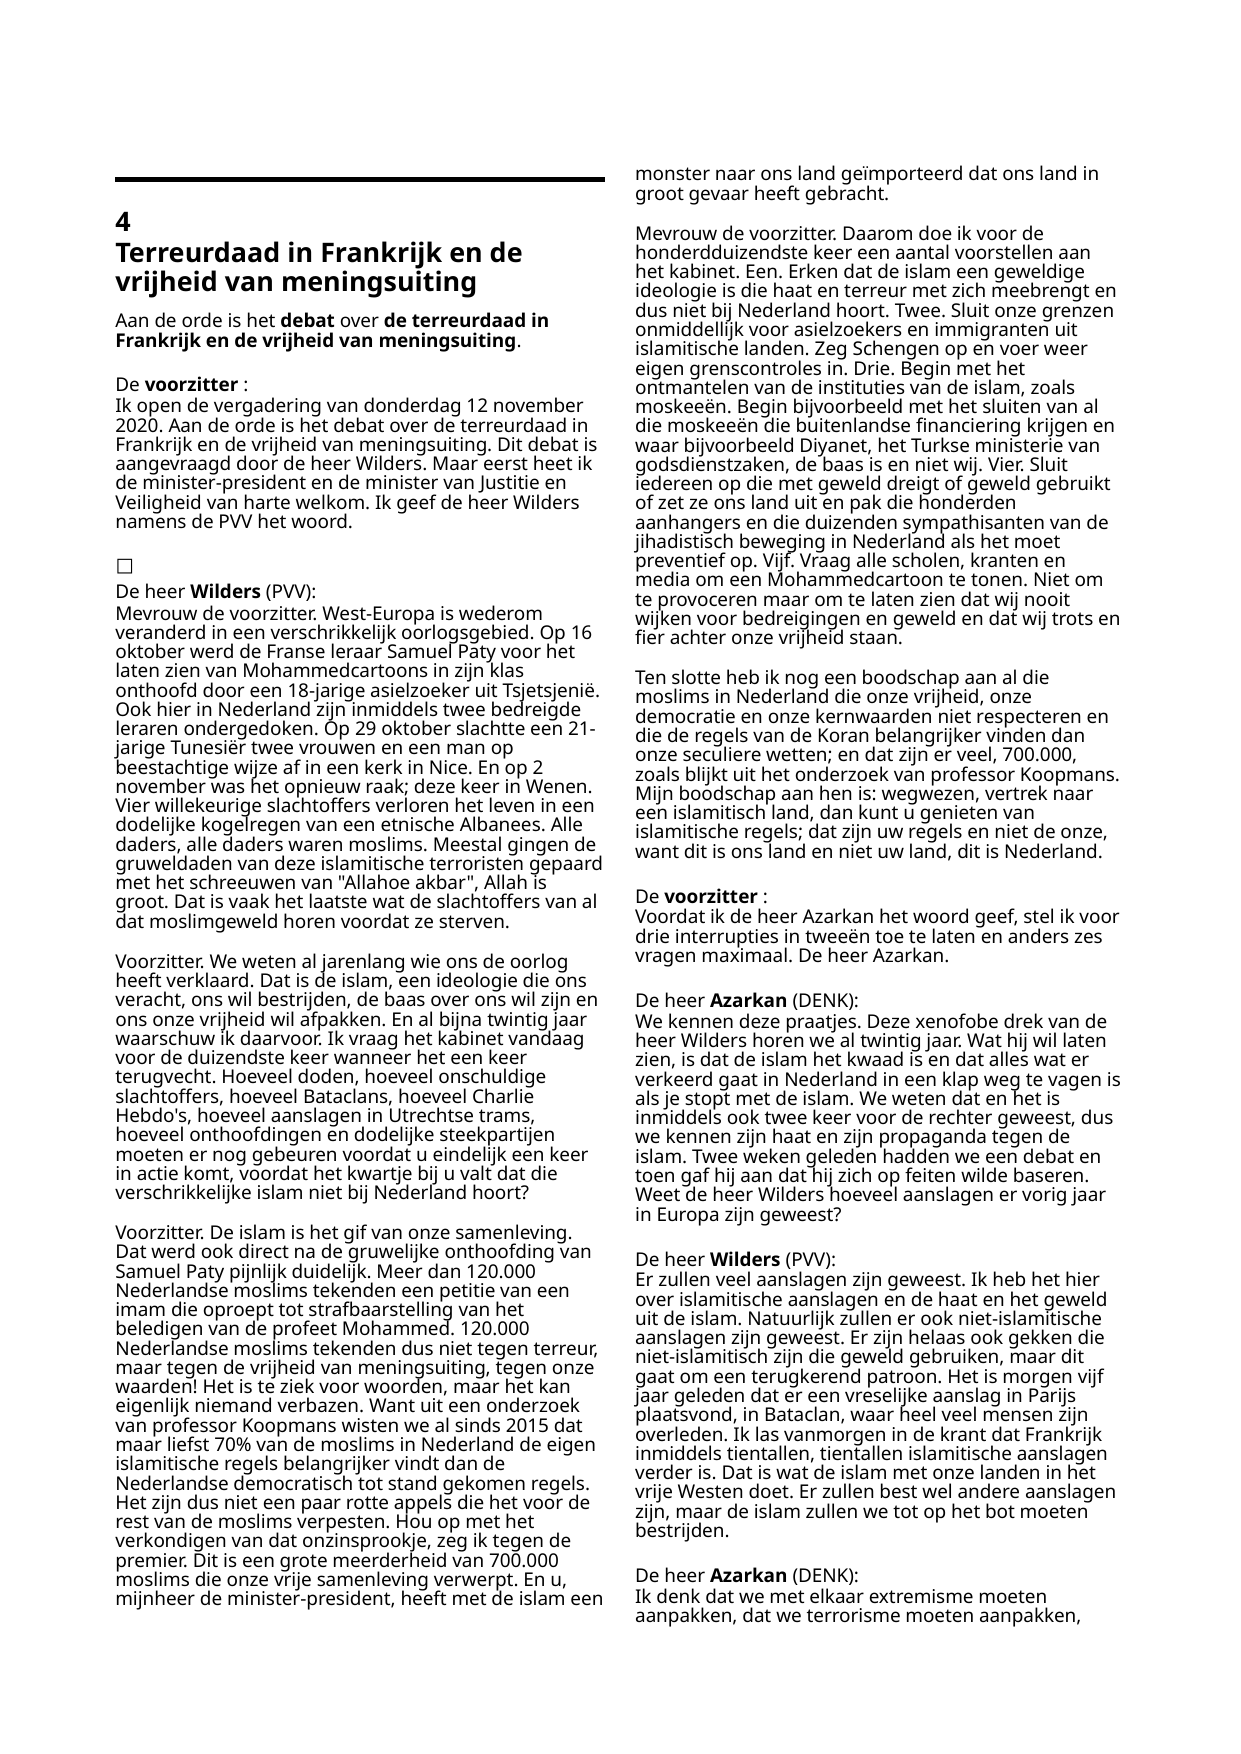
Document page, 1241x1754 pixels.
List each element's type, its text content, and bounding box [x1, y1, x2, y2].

text De heer Azarkan (DENK): [635, 1562, 1125, 1588]
text Voordat ik de heer Azarkan het woord geef, stel ik voor drie interrupties in tweeën toe te laten en anders zes vragen maximaal. De heer Azarkan. [635, 908, 1125, 966]
text Mevrouw de voorzitter. Daarom doe ik voor de honderdduizendste keer een aantal voorstellen aan het kabinet. Een. Erken dat de islam een geweldige ideologie is die haat en terreur met zich meebrengt en dus niet bij Nederland hoort. Twee. Sluit onze grenzen onmiddellijk voor asielzoekers en immigranten uit islamitische landen. Zeg Schengen op en voer weer eigen grenscontroles in. Drie. Begin met het ontmantelen van de instituties van de islam, zoals moskeeën. Begin bijvoorbeeld met het sluiten van al die moskeeën die buitenlandse financiering krijgen en waar bijvoorbeeld Diyanet, het Turkse ministerie van godsdienstzaken, de baas is en niet wij. Vier. Sluit iedereen op die met geweld dreigt of geweld gebruikt of zet ze ons land uit en pak die honderden aanhangers en die duizenden sympathisanten van de jihadistisch beweging in Nederland als het moet preventief op. Vijf. Vraag alle scholen, kranten en media om een Mohammedcartoon te tonen. Niet om te provoceren maar om te laten zien dat wij nooit wijken voor bedreigingen en geweld en dat wij trots en fier achter onze vrijheid staan. [635, 224, 1125, 648]
text Terreurdaad in Frankrijk en de vrijheid van meningsuiting [115, 239, 605, 312]
text De voorzitter : [635, 883, 1125, 908]
text Ik denk dat we met elkaar extremisme moeten aanpakken, dat we terrorisme moeten aanpakken, [635, 1588, 1125, 1626]
text ⬜ [115, 553, 605, 579]
text Voorzitter. De islam is het gif van onze samenleving. Dat werd ook direct na de gruwelijke onthoofding van Samuel Paty pijnlijk duidelijk. Meer dan 120.000 Nederlandse moslims tekenden een petitie van een imam die oproept tot strafbaarstelling van het beledigen van de profeet Mohammed. 120.000 Nederlandse moslims tekenden dus niet tegen terreur, maar tegen de vrijheid van meningsuiting, tegen onze waarden! Het is te ziek voor woorden, maar het kan eigenlijk niemand verbazen. Want uit een onderzoek van professor Koopmans wisten we al sinds 2015 dat maar liefst 70% van de moslims in Nederland de eigen islamitische regels belangrijker vindt dan de Nederlandse democratisch tot stand gekomen regels. Het zijn dus niet een paar rotte appels die het voor de rest van de moslims verpesten. Hou op met het verkondigen van dat onzinsprookje, zeg ik tegen de premier. Dit is een grote meerderheid van 700.000 moslims die onze vrije samenleving verwerpt. En u, mijnheer de minister-president, heeft met de islam een [115, 1224, 605, 1609]
text De heer Wilders (PVV): [635, 1246, 1125, 1271]
text Voorzitter. We weten al jarenlang wie ons de oorlog heeft verklaard. Dat is de islam, een ideologie die ons veracht, ons wil bestrijden, de baas over ons wil zijn en ons onze vrijheid wil afpakken. En al bijna twintig jaar waarschuw ik daarvoor. Ik vraag het kabinet vandaag voor de duizendste keer wanneer het een keer terugvecht. Hoeveel doden, hoeveel onschuldige slachtoffers, hoeveel Bataclans, hoeveel Charlie Hebdo's, hoeveel aanslagen in Utrechtse trams, hoeveel onthoofdingen en dodelijke steekpartijen moeten er nog gebeuren voordat u eindelijk een keer in actie komt, voordat het kwartje bij u valt dat die verschrikkelijke islam niet bij Nederland hoort? [115, 953, 605, 1203]
text Ten slotte heb ik nog een boodschap aan al die moslims in Nederland die onze vrijheid, onze democratie en onze kernwaarden niet respecteren en die de regels van de Koran belangrijker vinden dan onze seculiere wetten; en dat zijn er veel, 700.000, zoals blijkt uit het onderzoek van professor Koopmans. Mijn boodschap aan hen is: wegwezen, vertrek naar een islamitisch land, dan kunt u genieten van islamitische regels; dat zijn uw regels en niet de onze, want dit is ons land en niet uw land, dit is Nederland. [635, 669, 1125, 862]
text monster naar ons land geïmporteerd dat ons land in groot gevaar heeft gebracht. [635, 165, 1125, 204]
text De heer Wilders (PVV): [115, 579, 605, 604]
text 4 [115, 203, 605, 239]
text Aan de orde is het debat over de terreurdaad in Frankrijk en de vrijheid van meningsuiting. [115, 312, 605, 351]
text De heer Azarkan (DENK): [635, 987, 1125, 1013]
text Er zullen veel aanslagen zijn geweest. Ik heb het hier over islamitische aanslagen en de haat en het geweld uit de islam. Natuurlijk zullen er ook niet-islamitische aanslagen zijn geweest. Er zijn helaas ook gekken die niet-islamitisch zijn die geweld gebruiken, maar dit gaat om een terugkerend patroon. Het is morgen vijf jaar geleden dat er een vreselijke aanslag in Parijs plaatsvond, in Bataclan, waar heel veel mensen zijn overleden. Ik las vanmorgen in de krant dat Frankrijk inmiddels tientallen, tientallen islamitische aanslagen verder is. Dat is wat de islam met onze landen in het vrije Westen doet. Er zullen best wel andere aanslagen zijn, maar de islam zullen we tot op het bot moeten bestrijden. [635, 1271, 1125, 1541]
text De voorzitter : [115, 372, 605, 397]
text Mevrouw de voorzitter. West-Europa is wederom veranderd in een verschrikkelijk oorlogsgebied. Op 16 oktober werd de Franse leraar Samuel Paty voor het laten zien van Mohammedcartoons in zijn klas onthoofd door een 18-jarige asielzoeker uit Tsjetsjenië. Ook hier in Nederland zijn inmiddels twee bedreigde leraren ondergedoken. Op 29 oktober slachtte een 21-jarige Tunesiër twee vrouwen en een man op beestachtige wijze af in een kerk in Nice. En op 2 november was het opnieuw raak; deze keer in Wenen. Vier willekeurige slachtoffers verloren het leven in een dodelijke kogelregen van een etnische Albanees. Alle daders, alle daders waren moslims. Meestal gingen de gruweldaden van deze islamitische terroristen gepaard met het schreeuwen van "Allahoe akbar", Allah is groot. Dat is vaak het laatste wat de slachtoffers van al dat moslimgeweld horen voordat ze sterven. [115, 604, 605, 932]
text Ik open de vergadering van donderdag 12 november 2020. Aan de orde is het debat over de terreurdaad in Frankrijk en de vrijheid van meningsuiting. Dit debat is aangevraagd door de heer Wilders. Maar eerst heet ik de minister-president en de minister van Justitie en Veiligheid van harte welkom. Ik geef de heer Wilders namens de PVV het woord. [115, 397, 605, 532]
text We kennen deze praatjes. Deze xenofobe drek van de heer Wilders horen we al twintig jaar. Wat hij wil laten zien, is dat de islam het kwaad is en dat alles wat er verkeerd gaat in Nederland in een klap weg te vagen is als je stopt met de islam. We weten dat en het is inmiddels ook twee keer voor de rechter geweest, dus we kennen zijn haat en zijn propaganda tegen de islam. Twee weken geleden hadden we een debat en toen gaf hij aan dat hij zich op feiten wilde baseren. Weet de heer Wilders hoeveel aanslagen er vorig jaar in Europa zijn geweest? [635, 1013, 1125, 1225]
